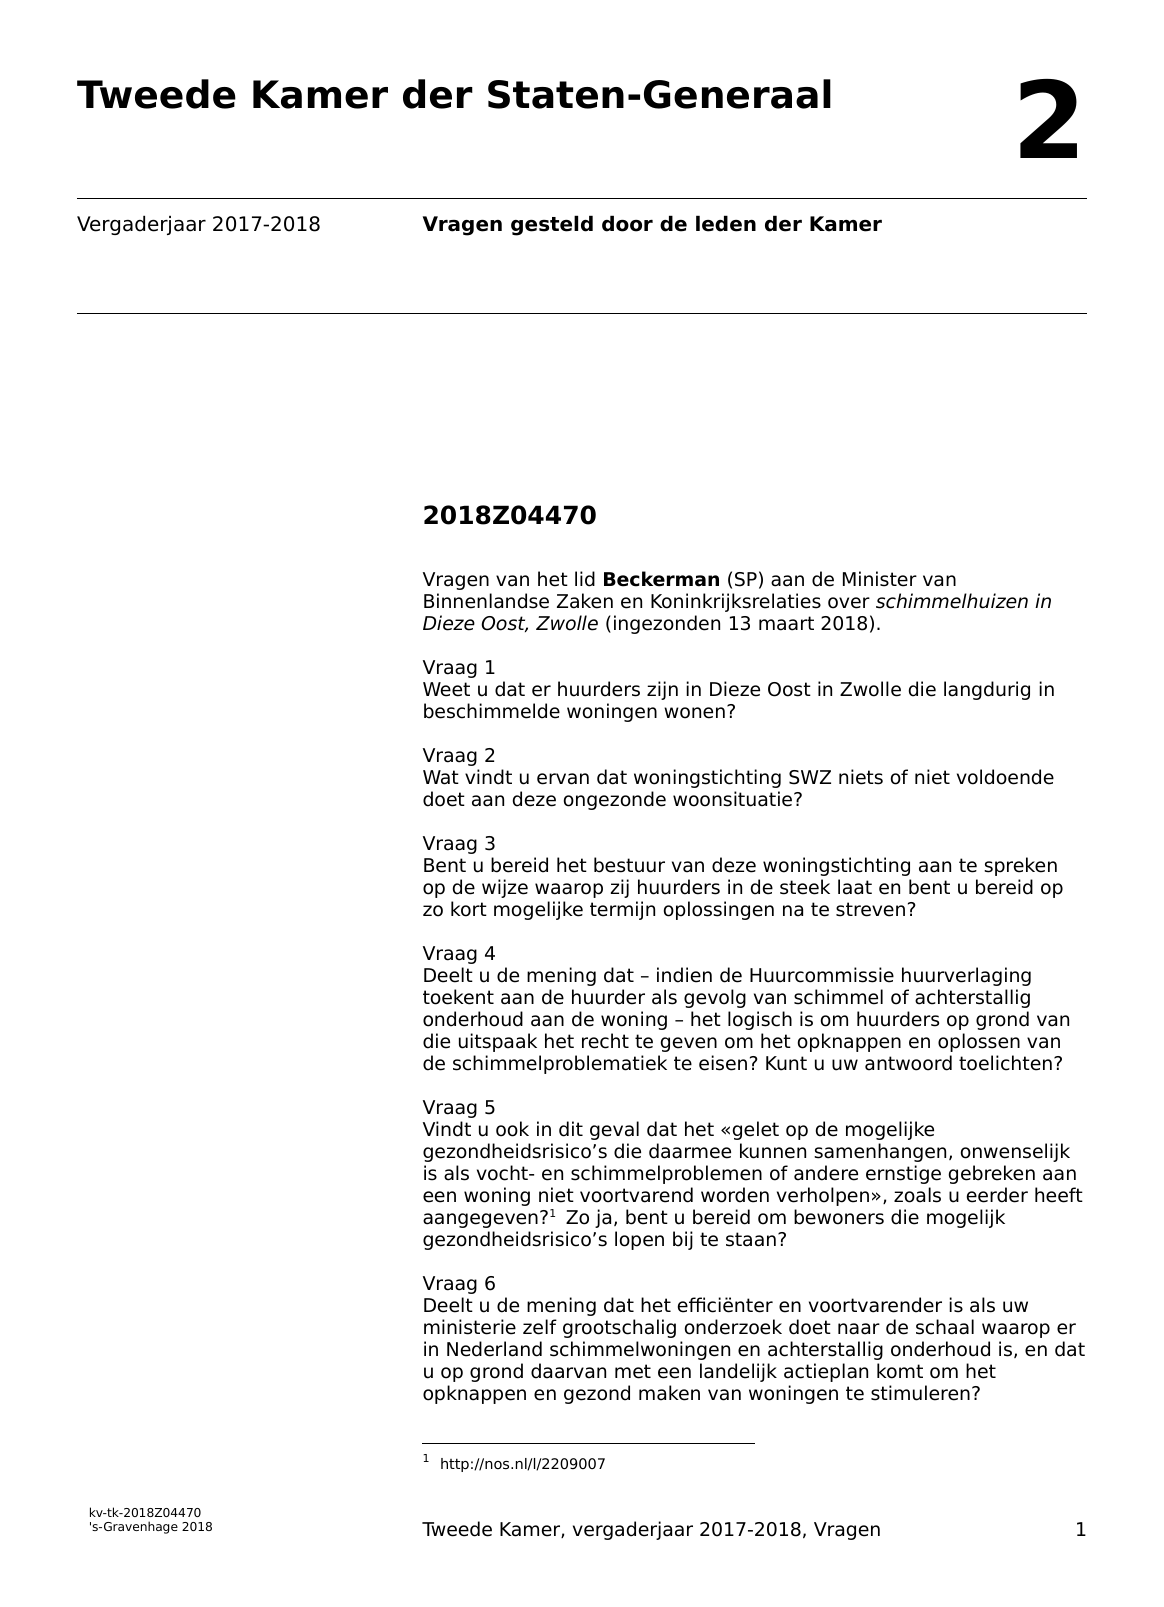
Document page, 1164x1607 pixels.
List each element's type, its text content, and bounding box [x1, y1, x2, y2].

table_header 2 [886, 59, 1087, 198]
table_header Tweede Kamer der Staten-Generaal [77, 59, 886, 198]
text Vindt u ook in dit geval dat het «gelet op de mogelijke gezondheidsrisico’s die daarmee kunnen samenhangen, onwenselijk is als vocht- en schimmelproblemen of andere ernstige gebreken aan een woning niet voortvarend worden verholpen», zoals u eerder heeft aangegeven? Zo ja, bent u bereid om bewoners die mogelijk gezondheidsrisico’s lopen bij te staan? [422, 1119, 1087, 1251]
text kv-tk-2018Z04470 [88, 1506, 323, 1520]
text Vraag 1 [422, 657, 1087, 679]
text Vragen van het lid Beckerman (SP) aan de Minister van Binnenlandse Zaken en Koninkrijksrelaties over schimmelhuizen in Dieze Oost, Zwolle (ingezonden 13 maart 2018). [422, 569, 1087, 635]
text Deelt u de mening dat – indien de Huurcommissie huurverlaging toekent aan de huurder als gevolg van schimmel of achterstallig onderhoud aan de woning – het logisch is om huurders op grond van die uitspaak het recht te geven om het opknappen en oplossen van de schimmelproblematiek te eisen? Kunt u uw antwoord toelichten? [422, 965, 1087, 1075]
text Vraag 6 [422, 1273, 1087, 1295]
text Vraag 3 [422, 833, 1087, 855]
text Bent u bereid het bestuur van deze woningstichting aan te spreken op de wijze waarop zij huurders in de steek laat en bent u bereid op zo kort mogelijke termijn oplossingen na te streven? [422, 855, 1087, 921]
text Weet u dat er huurders zijn in Dieze Oost in Zwolle die langdurig in beschimmelde woningen wonen? [422, 679, 1087, 723]
text http://nos.nl/l/2209007 [422, 1452, 1087, 1474]
text 's-Gravenhage 2018 [88, 1520, 323, 1534]
table_cell Vergaderjaar 2017-2018 [77, 199, 422, 313]
text Vraag 2 [422, 745, 1087, 767]
text Wat vindt u ervan dat woningstichting SWZ niets of niet voldoende doet aan deze ongezonde woonsituatie? [422, 767, 1087, 811]
text Deelt u de mening dat het efficiënter en voortvarender is als uw ministerie zelf grootschalig onderzoek doet naar de schaal waarop er in Nederland schimmelwoningen en achterstallig onderhoud is, en dat u op grond daarvan met een landelijk actieplan komt om het opknappen en gezond maken van woningen te stimuleren? [422, 1295, 1087, 1405]
text Vraag 5 [422, 1097, 1087, 1119]
text Vraag 4 [422, 943, 1087, 965]
text 2018Z04470 [422, 501, 1087, 531]
table_cell Vragen gesteld door de leden der Kamer [422, 199, 1087, 313]
